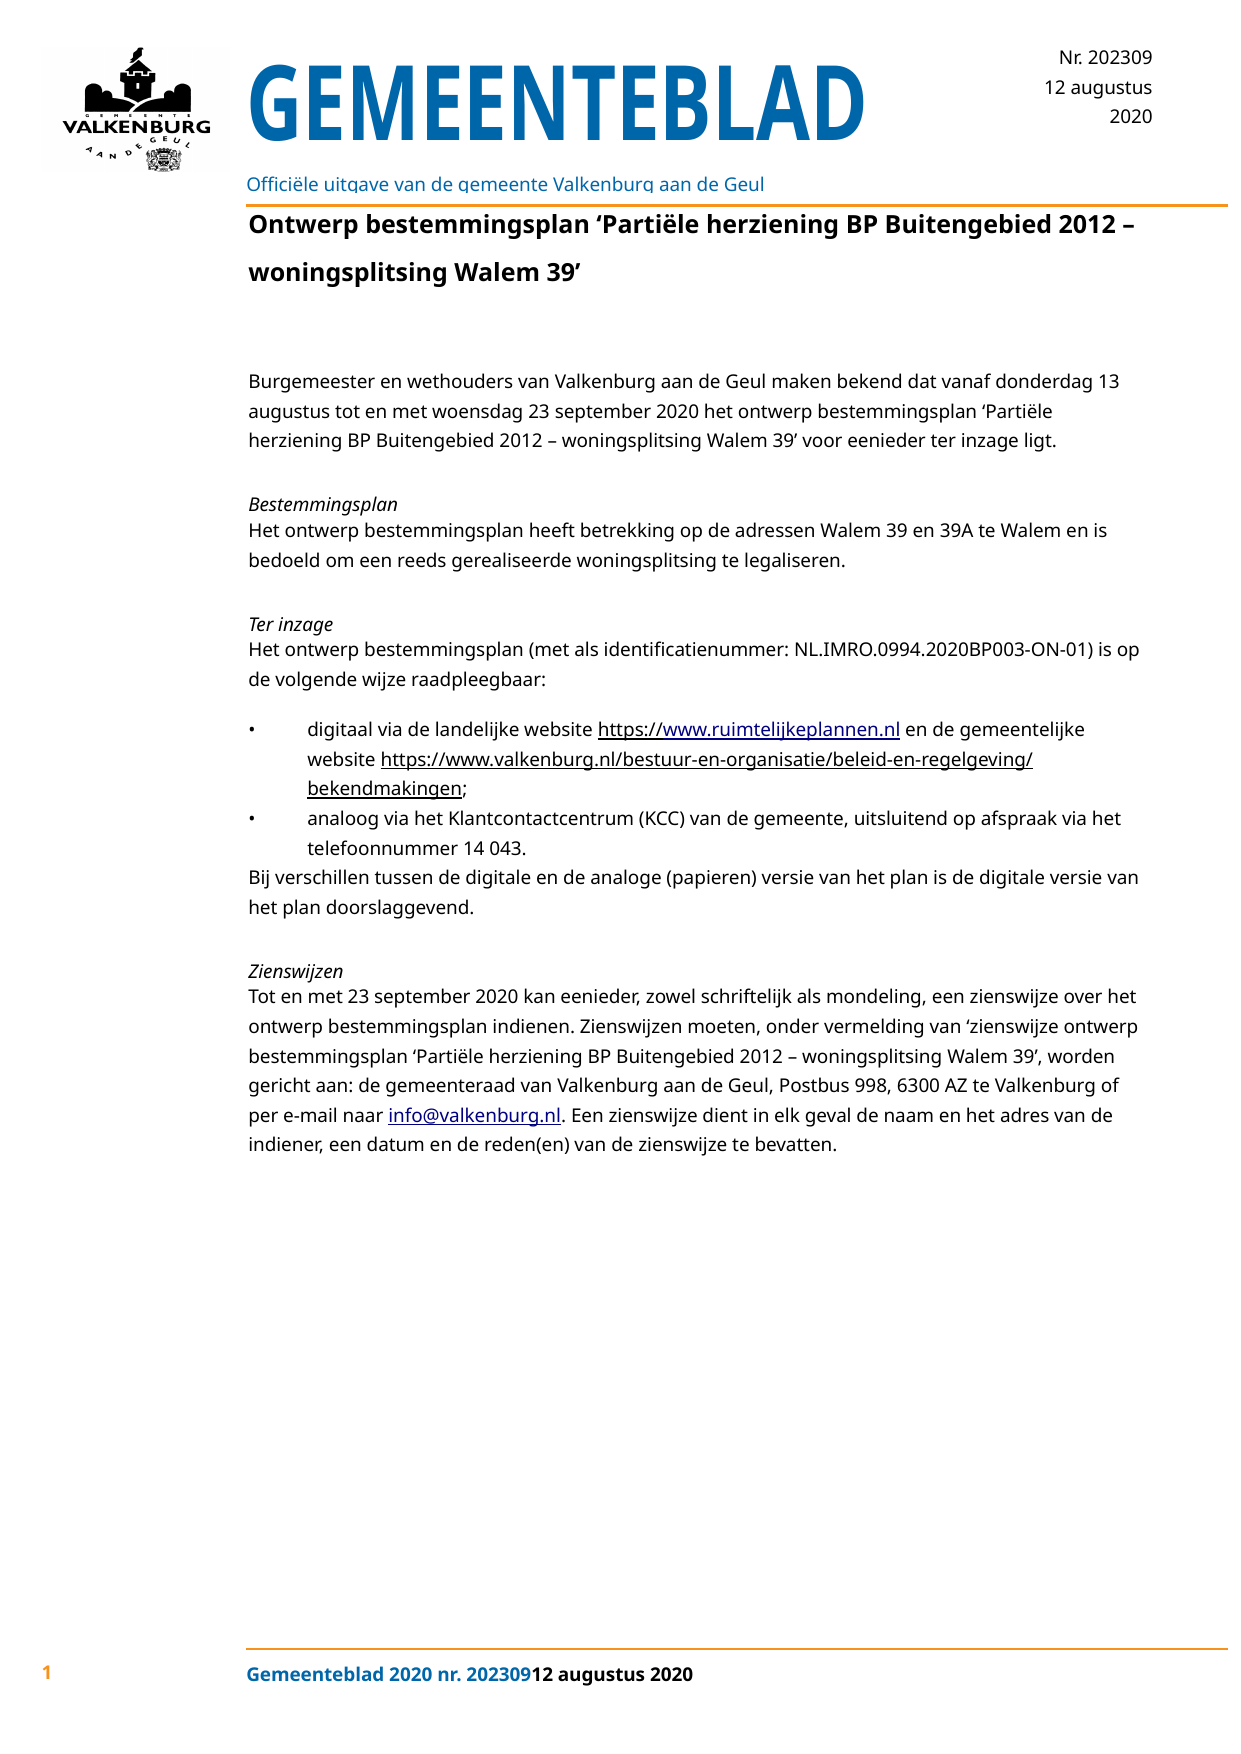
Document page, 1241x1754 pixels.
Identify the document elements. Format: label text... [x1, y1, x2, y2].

text Ter inzage [248, 611, 1152, 636]
text Ontwerp bestemmingsplan ‘Partiële herziening BP Buitengebied 2012 – woningsplitsing Walem 39’ [248, 207, 1152, 288]
text Zienswijzen [248, 958, 1152, 984]
list analoog via het Klantcontactcentrum (KCC) van de gemeente, uitsluitend op afspraak via het telefoonnummer 14 043. [248, 805, 1152, 861]
text Burgemeester en wethouders van Valkenburg aan de Geul maken bekend dat vanaf donderdag 13 augustus tot en met woensdag 23 september 2020 het ontwerp bestemmingsplan ‘Partiële herziening BP Buitengebied 2012 – woningsplitsing Walem 39’ voor eenieder ter inzage ligt. [248, 368, 1152, 453]
text Het ontwerp bestemmingsplan (met als identificatienummer: NL.IMRO.0994.2020BP003-ON-01) is op de volgende wijze raadpleegbaar: [248, 636, 1152, 692]
picture [41, 47, 231, 172]
list digitaal via de landelijke website https://www.ruimtelijkeplannen.nl en de gemeentelijke website https://www.valkenburg.nl/bestuur-en-organisatie/beleid-en-regelgeving/bekendmakingen; [248, 716, 1152, 801]
text Tot en met 23 september 2020 kan eenieder, zowel schriftelijk als mondeling, een zienswijze over het ontwerp bestemmingsplan indienen. Zienswijzen moeten, onder vermelding van ‘zienswijze ontwerp bestemmingsplan ‘Partiële herziening BP Buitengebied 2012 – woningsplitsing Walem 39’, worden gericht aan: de gemeenteraad van Valkenburg aan de Geul, Postbus 998, 6300 AZ te Valkenburg of per e-mail naar info@valkenburg.nl. Een zienswijze dient in elk geval de naam en het adres van de indiener, een datum en de reden(en) van de zienswijze te bevatten. [248, 984, 1152, 1157]
text Bestemmingsplan [248, 491, 1152, 517]
text Het ontwerp bestemmingsplan heeft betrekking op de adressen Walem 39 en 39A te Walem en is bedoeld om een reeds gerealiseerde woningsplitsing te legaliseren. [248, 517, 1152, 572]
text Bij verschillen tussen de digitale en de analoge (papieren) versie van het plan is de digitale versie van het plan doorslaggevend. [248, 864, 1152, 920]
